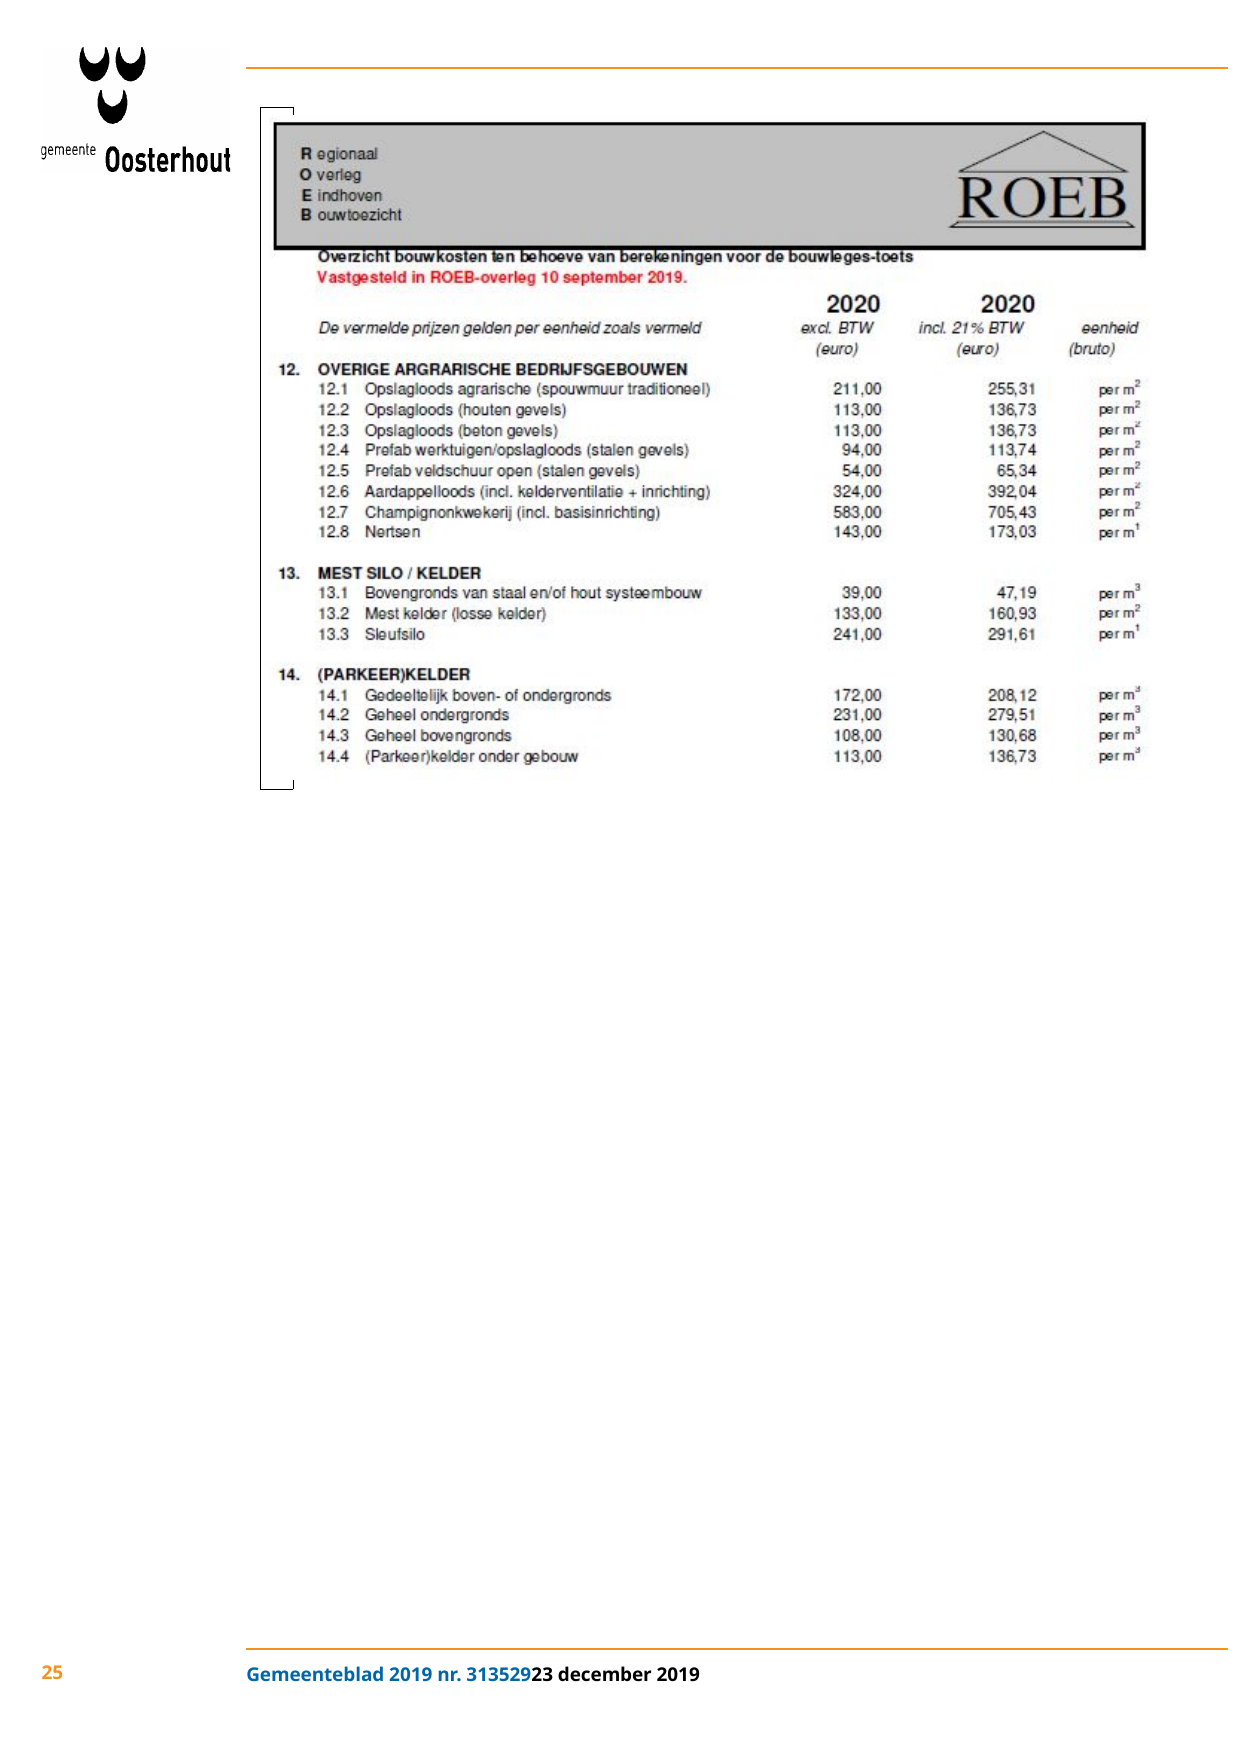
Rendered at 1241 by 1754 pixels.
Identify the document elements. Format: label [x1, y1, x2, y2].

picture [41, 47, 231, 172]
picture [268, 115, 1155, 780]
